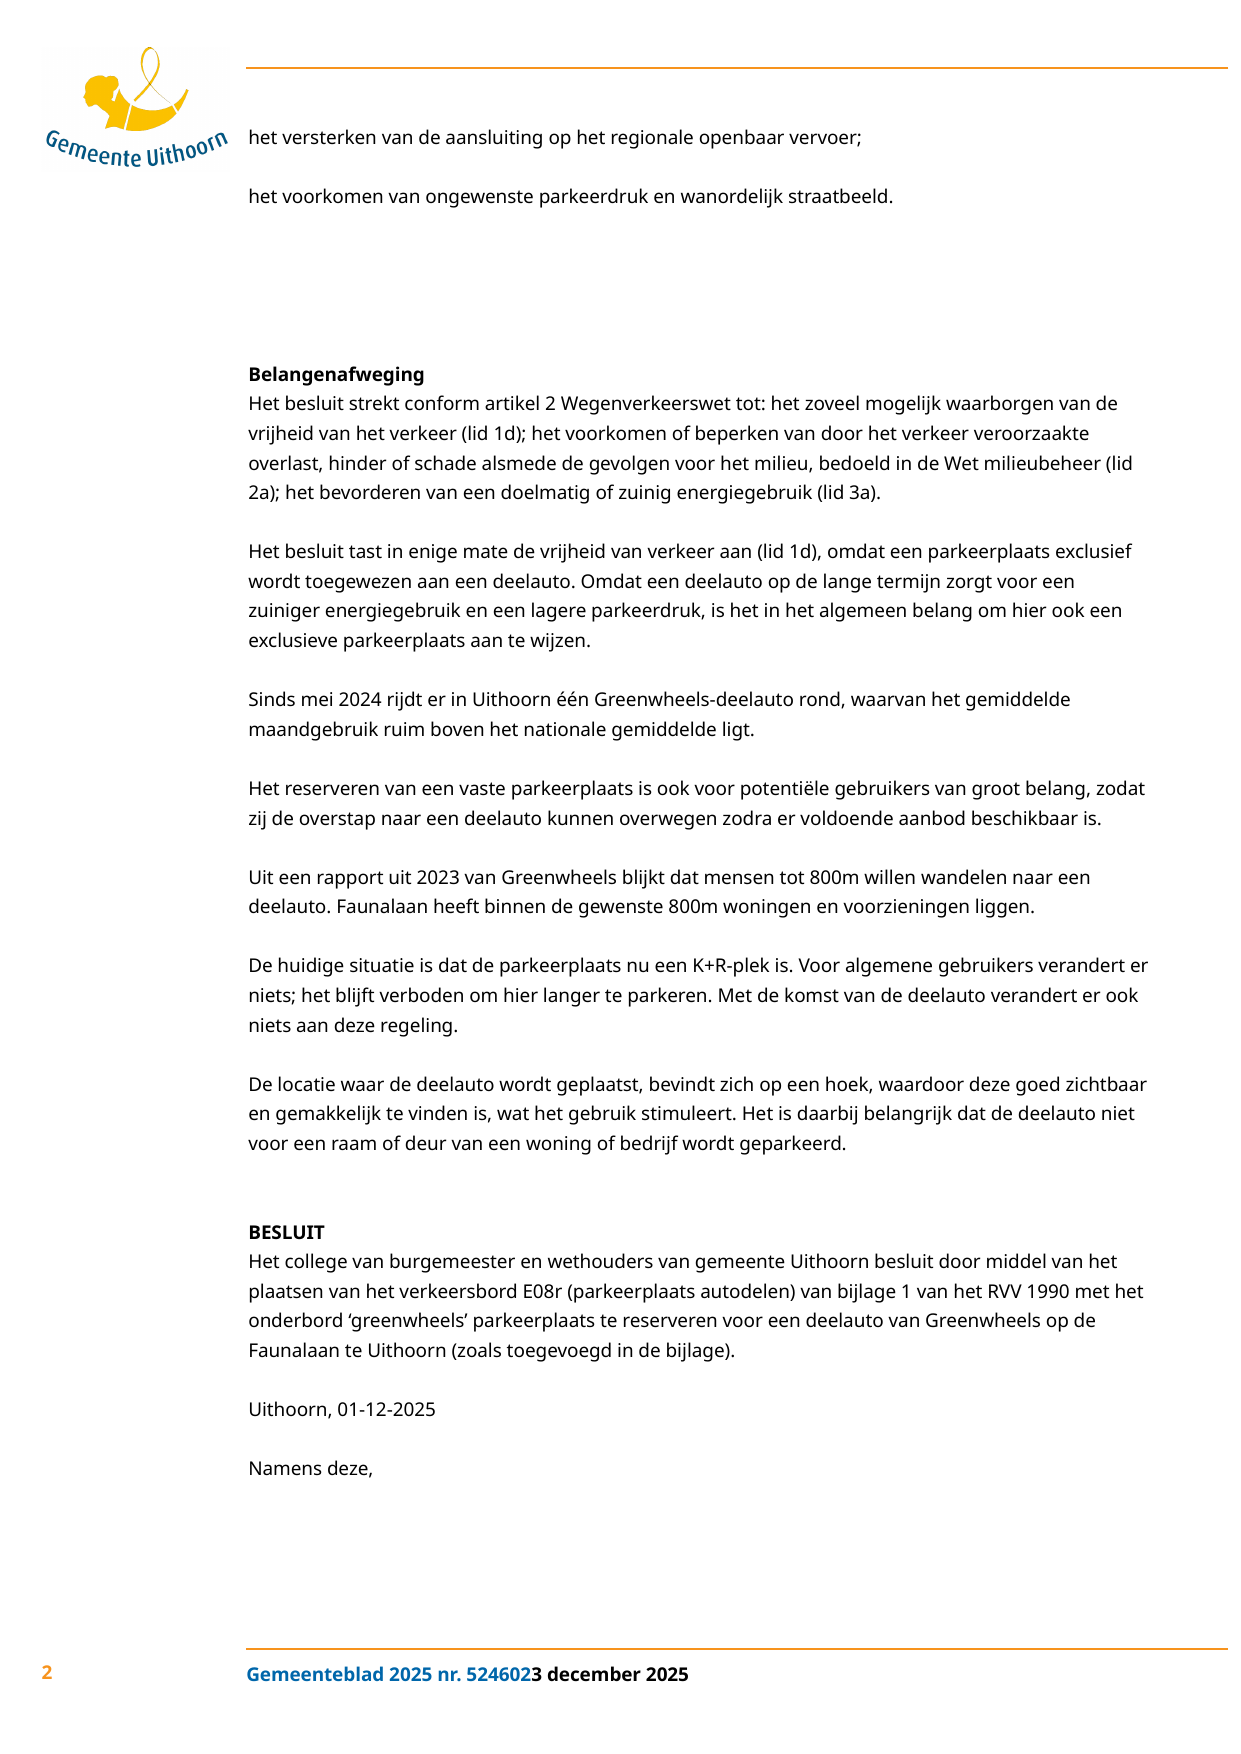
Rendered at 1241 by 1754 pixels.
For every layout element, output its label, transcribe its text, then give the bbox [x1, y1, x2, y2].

text Het besluit strekt conform artikel 2 Wegenverkeerswet tot: het zoveel mogelijk waarborgen van de vrijheid van het verkeer (lid 1d); het voorkomen of beperken van door het verkeer veroorzaakte overlast, hinder of schade alsmede de gevolgen voor het milieu, bedoeld in de Wet milieubeheer (lid 2a); het bevorderen van een doelmatig of zuinig energiegebruik (lid 3a). [248, 391, 1152, 505]
text De locatie waar de deelauto wordt geplaatst, bevindt zich op een hoek, waardoor deze goed zichtbaar en gemakkelijk te vinden is, wat het gebruik stimuleert. Het is daarbij belangrijk dat de deelauto niet voor een raam of deur van een woning of bedrijf wordt geparkeerd. [248, 1071, 1152, 1156]
text Uithoorn, 01-12-2025 [248, 1396, 1152, 1422]
text Het besluit tast in enige mate de vrijheid van verkeer aan (lid 1d), omdat een parkeerplaats exclusief wordt toegewezen aan een deelauto. Omdat een deelauto op de lange termijn zorgt voor een zuiniger energiegebruik en een lagere parkeerdruk, is het in het algemeen belang om hier ook een exclusieve parkeerplaats aan te wijzen. [248, 538, 1152, 653]
text het versterken van de aansluiting op het regionale openbaar vervoer; [248, 124, 1152, 150]
picture [41, 47, 231, 172]
text Sinds mei 2024 rijdt er in Uithoorn één Greenwheels-deelauto rond, waarvan het gemiddelde maandgebruik ruim boven het nationale gemiddelde ligt. [248, 686, 1152, 742]
text Het college van burgemeester en wethouders van gemeente Uithoorn besluit door middel van het plaatsen van het verkeersbord E08r (parkeerplaats autodelen) van bijlage 1 van het RVV 1990 met het onderbord ‘greenwheels’ parkeerplaats te reserveren voor een deelauto van Greenwheels op de Faunalaan te Uithoorn (zoals toegevoegd in de bijlage). [248, 1248, 1152, 1363]
text BESLUIT [248, 1219, 1152, 1245]
text De huidige situatie is dat de parkeerplaats nu een K+R-plek is. Voor algemene gebruikers verandert er niets; het blijft verboden om hier langer te parkeren. Met de komst van de deelauto verandert er ook niets aan deze regeling. [248, 953, 1152, 1038]
text Uit een rapport uit 2023 van Greenwheels blijkt dat mensen tot 800m willen wandelen naar een deelauto. Faunalaan heeft binnen de gewenste 800m woningen en voorzieningen liggen. [248, 864, 1152, 919]
text het voorkomen van ongewenste parkeerdruk en wanordelijk straatbeeld. [248, 183, 1152, 209]
text Belangenafweging [248, 361, 1152, 387]
text Namens deze, [248, 1456, 1152, 1481]
text Het reserveren van een vaste parkeerplaats is ook voor potentiële gebruikers van groot belang, zodat zij de overstap naar een deelauto kunnen overwegen zodra er voldoende aanbod beschikbaar is. [248, 775, 1152, 831]
